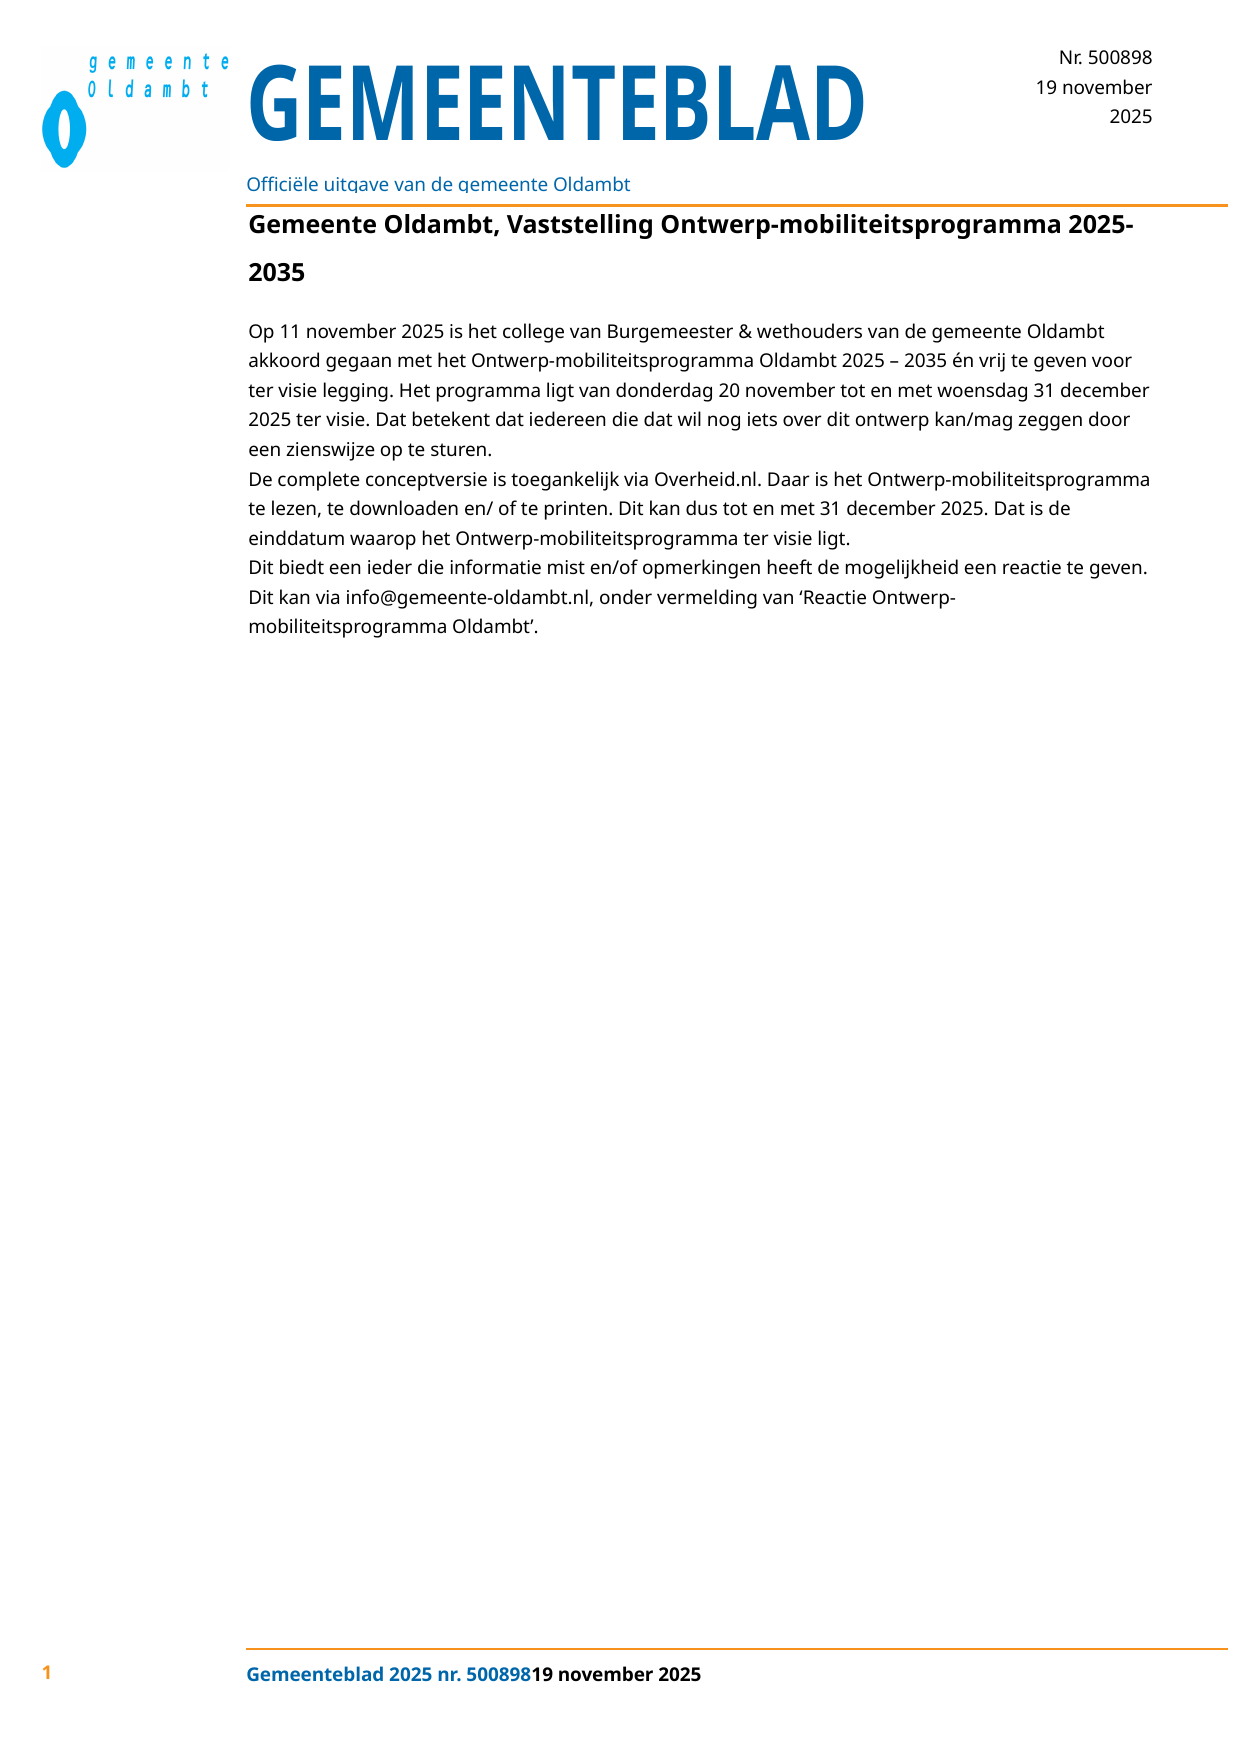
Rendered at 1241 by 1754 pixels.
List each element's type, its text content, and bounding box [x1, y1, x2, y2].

picture [41, 47, 231, 172]
text Dit biedt een ieder die informatie mist en/of opmerkingen heeft de mogelijkheid een reactie te geven. Dit kan via info@gemeente-oldambt.nl, onder vermelding van ‘Reactie Ontwerp-mobiliteitsprogramma Oldambt’. [248, 554, 1152, 639]
text De complete conceptversie is toegankelijk via Overheid.nl. Daar is het Ontwerp-mobiliteitsprogramma te lezen, te downloaden en/ of te printen. Dit kan dus tot en met 31 december 2025. Dat is de einddatum waarop het Ontwerp-mobiliteitsprogramma ter visie ligt. [248, 466, 1152, 551]
text Op 11 november 2025 is het college van Burgemeester & wethouders van de gemeente Oldambt akkoord gegaan met het Ontwerp-mobiliteitsprogramma Oldambt 2025 – 2035 én vrij te geven voor ter visie legging. Het programma ligt van donderdag 20 november tot en met woensdag 31 december 2025 ter visie. Dat betekent dat iedereen die dat wil nog iets over dit ontwerp kan/mag zeggen door een zienswijze op te sturen. [248, 318, 1152, 462]
text Gemeente Oldambt, Vaststelling Ontwerp-mobiliteitsprogramma 2025-2035 [248, 207, 1152, 288]
